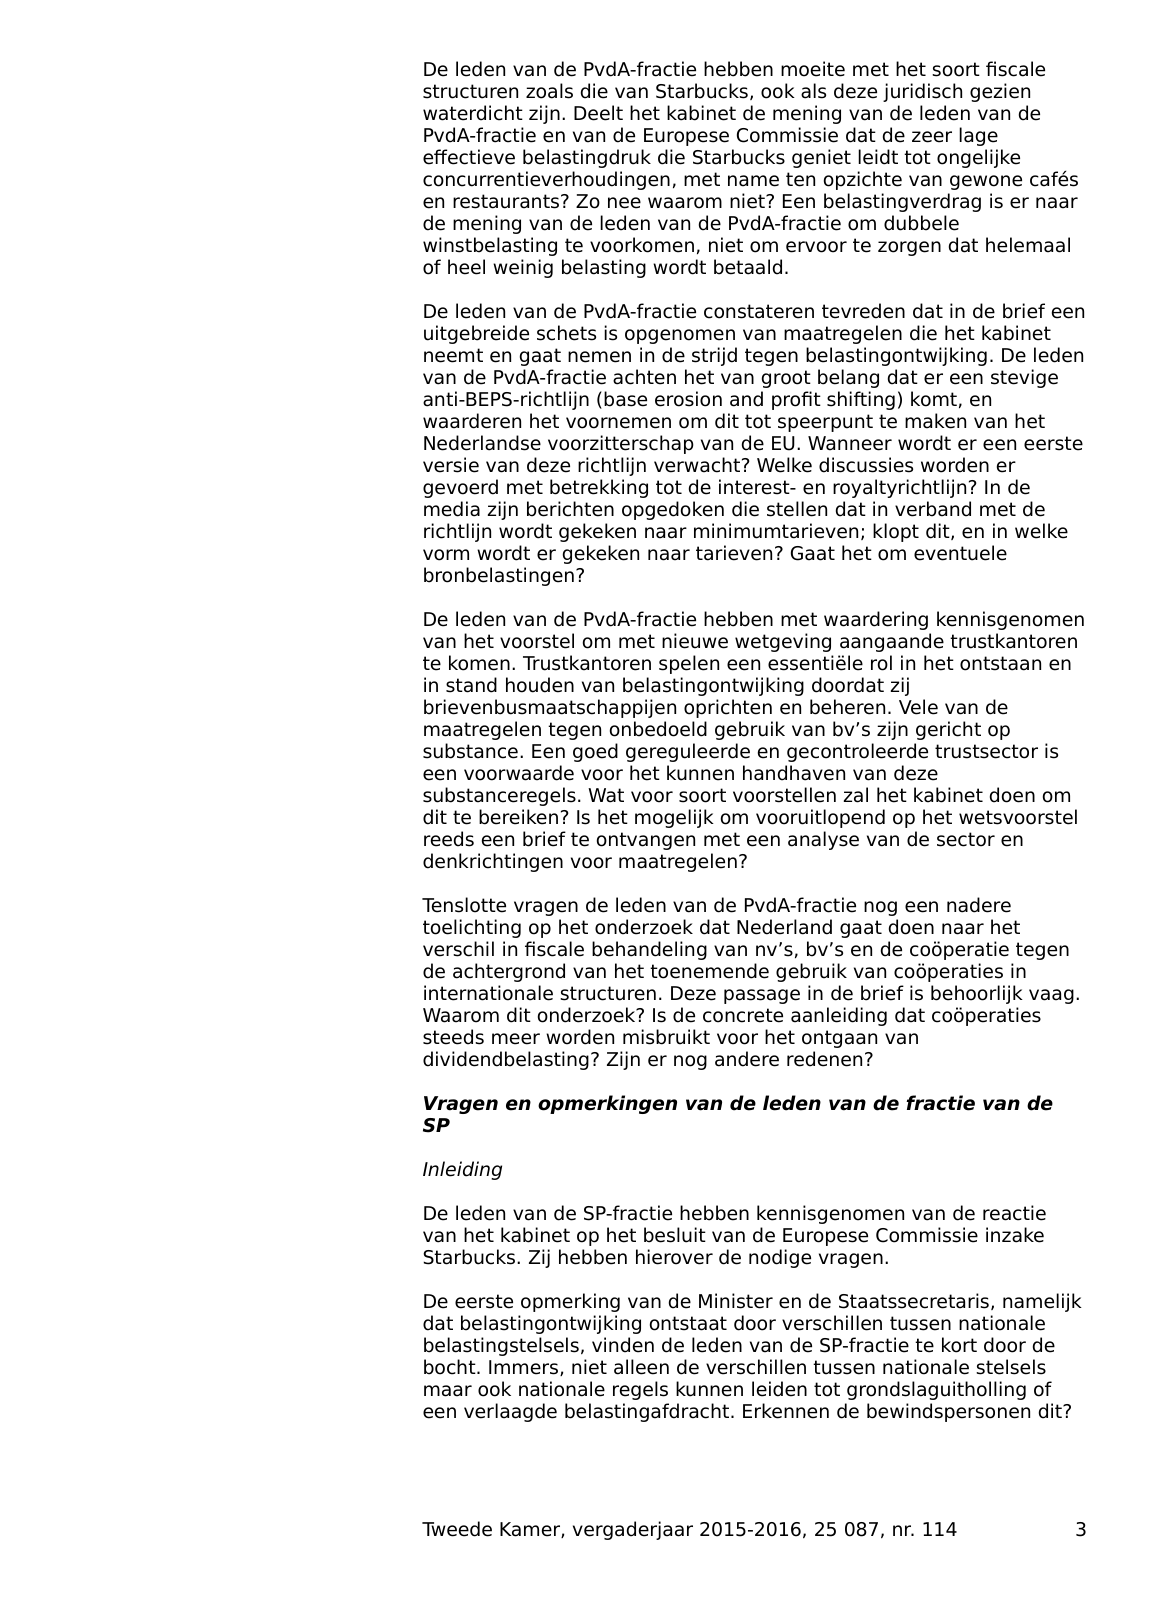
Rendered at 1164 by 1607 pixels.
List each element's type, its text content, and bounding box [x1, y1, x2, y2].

text De leden van de PvdA-fractie hebben moeite met het soort fiscale structuren zoals die van Starbucks, ook als deze juridisch gezien waterdicht zijn. Deelt het kabinet de mening van de leden van de PvdA-fractie en van de Europese Commissie dat de zeer lage effectieve belastingdruk die Starbucks geniet leidt tot ongelijke concurrentieverhoudingen, met name ten opzichte van gewone cafés en restaurants? Zo nee waarom niet? Een belastingverdrag is er naar de mening van de leden van de PvdA-fractie om dubbele winstbelasting te voorkomen, niet om ervoor te zorgen dat helemaal of heel weinig belasting wordt betaald. [422, 59, 1087, 279]
text De leden van de PvdA-fractie constateren tevreden dat in de brief een uitgebreide schets is opgenomen van maatregelen die het kabinet neemt en gaat nemen in de strijd tegen belastingontwijking. De leden van de PvdA-fractie achten het van groot belang dat er een stevige anti-BEPS-richtlijn (base erosion and profit shifting) komt, en waarderen het voornemen om dit tot speerpunt te maken van het Nederlandse voorzitterschap van de EU. Wanneer wordt er een eerste versie van deze richtlijn verwacht? Welke discussies worden er gevoerd met betrekking tot de interest- en royaltyrichtlijn? In de media zijn berichten opgedoken die stellen dat in verband met de richtlijn wordt gekeken naar minimumtarieven; klopt dit, en in welke vorm wordt er gekeken naar tarieven? Gaat het om eventuele bronbelastingen? [422, 301, 1087, 587]
text De leden van de SP-fractie hebben kennisgenomen van de reactie van het kabinet op het besluit van de Europese Commissie inzake Starbucks. Zij hebben hierover de nodige vragen. [422, 1203, 1087, 1269]
subtitle Inleiding [422, 1159, 1087, 1181]
text De leden van de PvdA-fractie hebben met waardering kennisgenomen van het voorstel om met nieuwe wetgeving aangaande trustkantoren te komen. Trustkantoren spelen een essentiële rol in het ontstaan en in stand houden van belastingontwijking doordat zij brievenbusmaatschappijen oprichten en beheren. Vele van de maatregelen tegen onbedoeld gebruik van bv’s zijn gericht op substance. Een goed gereguleerde en gecontroleerde trustsector is een voorwaarde voor het kunnen handhaven van deze substanceregels. Wat voor soort voorstellen zal het kabinet doen om dit te bereiken? Is het mogelijk om vooruitlopend op het wetsvoorstel reeds een brief te ontvangen met een analyse van de sector en denkrichtingen voor maatregelen? [422, 609, 1087, 873]
text Tenslotte vragen de leden van de PvdA-fractie nog een nadere toelichting op het onderzoek dat Nederland gaat doen naar het verschil in fiscale behandeling van nv’s, bv’s en de coöperatie tegen de achtergrond van het toenemende gebruik van coöperaties in internationale structuren. Deze passage in de brief is behoorlijk vaag. Waarom dit onderzoek? Is de concrete aanleiding dat coöperaties steeds meer worden misbruikt voor het ontgaan van dividendbelasting? Zijn er nog andere redenen? [422, 895, 1087, 1071]
subtitle Vragen en opmerkingen van de leden van de fractie van de SP [422, 1093, 1087, 1137]
text De eerste opmerking van de Minister en de Staatssecretaris, namelijk dat belastingontwijking ontstaat door verschillen tussen nationale belastingstelsels, vinden de leden van de SP-fractie te kort door de bocht. Immers, niet alleen de verschillen tussen nationale stelsels maar ook nationale regels kunnen leiden tot grondslaguitholling of een verlaagde belastingafdracht. Erkennen de bewindspersonen dit? [422, 1291, 1087, 1423]
